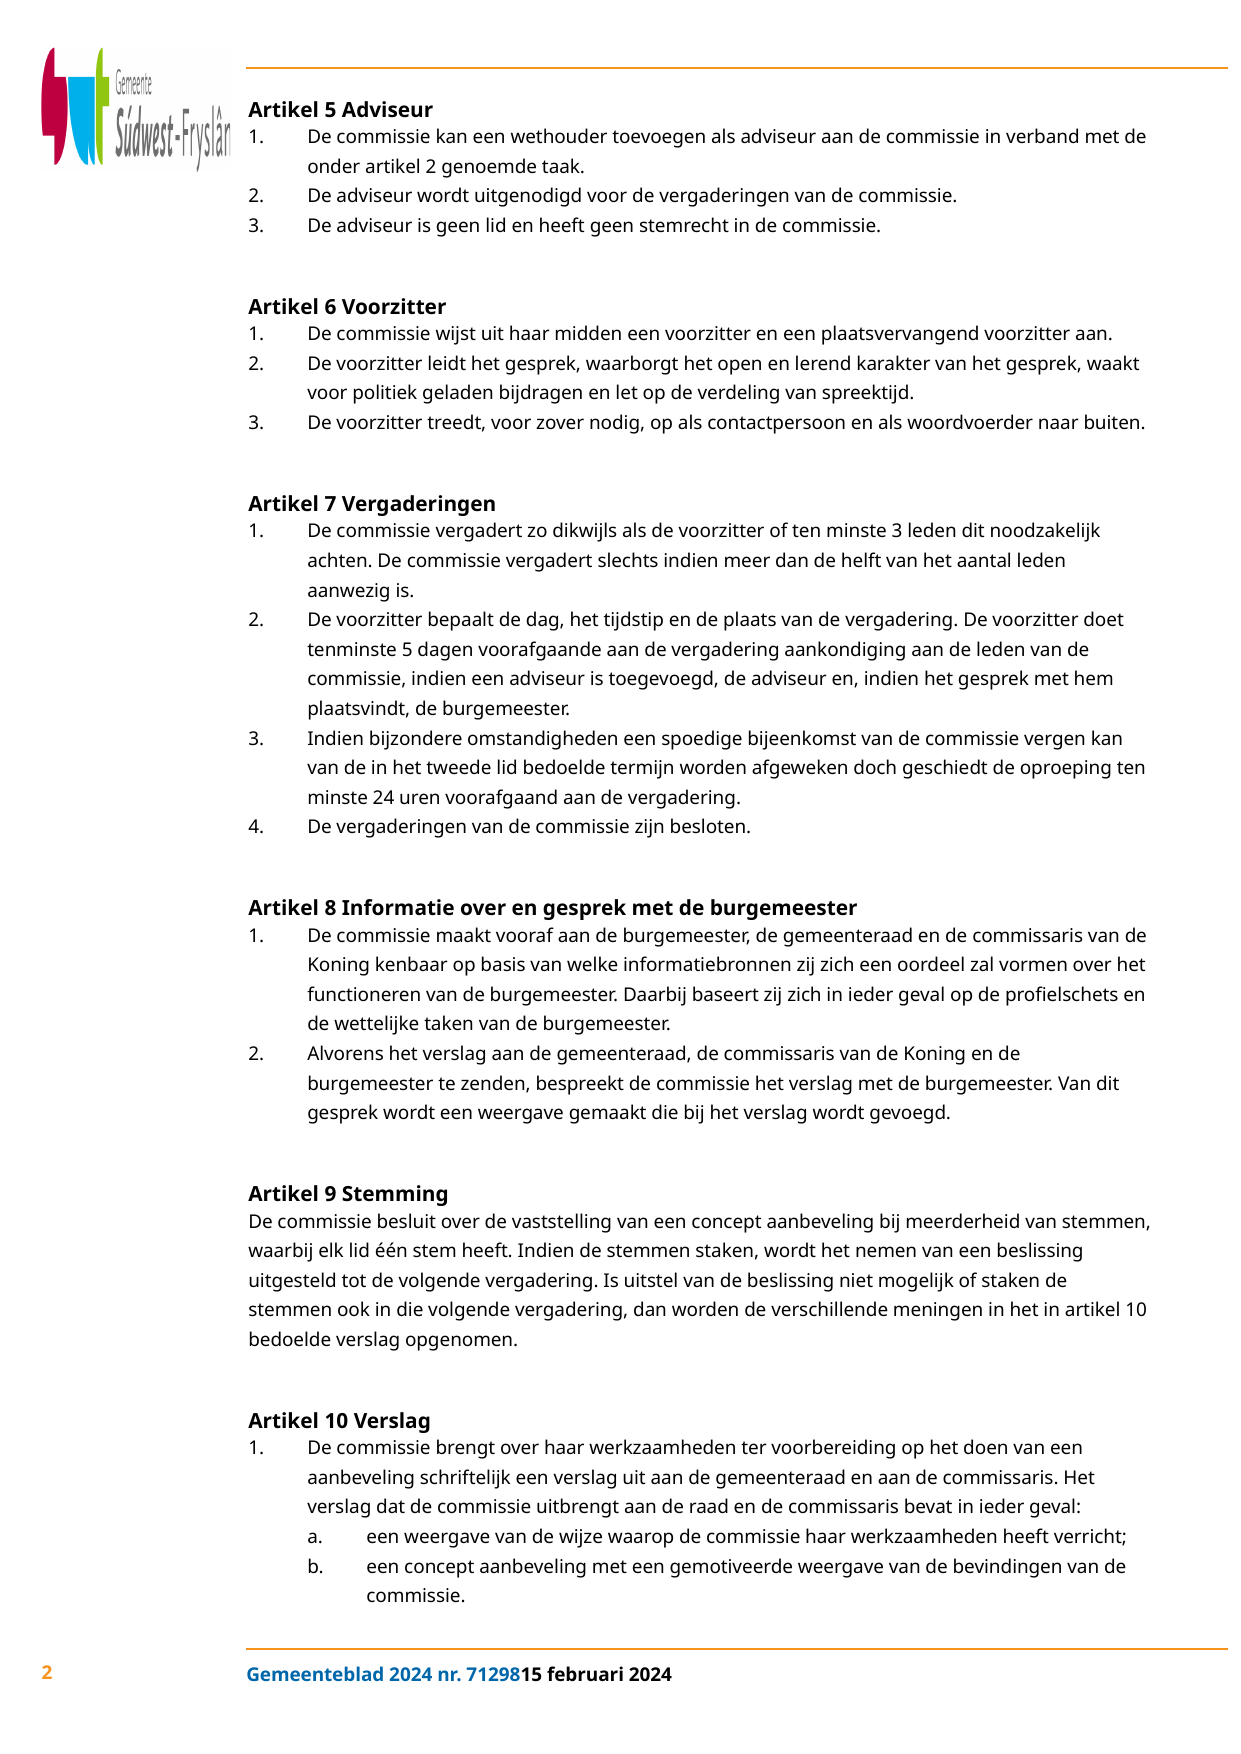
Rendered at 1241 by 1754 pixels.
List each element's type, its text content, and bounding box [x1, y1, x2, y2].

list Alvorens het verslag aan de gemeenteraad, de commissaris van de Koning en de burgemeester te zenden, bespreekt de commissie het verslag met de burgemeester. Van dit gesprek wordt een weergave gemaakt die bij het verslag wordt gevoegd. [248, 1040, 1152, 1125]
text Artikel 10 Verslag [248, 1406, 1152, 1434]
text Artikel 5 Adviseur [248, 95, 1152, 123]
text Artikel 7 Vergaderingen [248, 489, 1152, 518]
list een concept aanbeveling met een gemotiveerde weergave van de bevindingen van de commissie. [307, 1553, 1152, 1608]
text Artikel 8 Informatie over en gesprek met de burgemeester [248, 893, 1152, 922]
list De adviseur is geen lid en heeft geen stemrecht in de commissie. [248, 212, 1152, 238]
list De voorzitter bepaalt de dag, het tijdstip en de plaats van de vergadering. De voorzitter doet tenminste 5 dagen voorafgaande aan de vergadering aankondiging aan de leden van de commissie, indien een adviseur is toegevoegd, de adviseur en, indien het gesprek met hem plaatsvindt, de burgemeester. [248, 606, 1152, 721]
list De voorzitter treedt, voor zover nodig, op als contactpersoon en als woordvoerder naar buiten. [248, 409, 1152, 435]
list De commissie wijst uit haar midden een voorzitter en een plaatsvervangend voorzitter aan. [248, 320, 1152, 346]
list De vergaderingen van de commissie zijn besloten. [248, 813, 1152, 839]
list De voorzitter leidt het gesprek, waarborgt het open en lerend karakter van het gesprek, waakt voor politiek geladen bijdragen en let op de verdeling van spreektijd. [248, 350, 1152, 405]
list een weergave van de wijze waarop de commissie haar werkzaamheden heeft verricht; [307, 1523, 1152, 1549]
list Indien bijzondere omstandigheden een spoedige bijeenkomst van de commissie vergen kan van de in het tweede lid bedoelde termijn worden afgeweken doch geschiedt de oproeping ten minste 24 uren voorafgaand aan de vergadering. [248, 725, 1152, 809]
list De commissie brengt over haar werkzaamheden ter voorbereiding op het doen van een aanbeveling schriftelijk een verslag uit aan de gemeenteraad en aan de commissaris. Het verslag dat de commissie uitbrengt aan de raad en de commissaris bevat in ieder geval: [248, 1434, 1152, 1519]
text De commissie besluit over de vaststelling van een concept aanbeveling bij meerderheid van stemmen, waarbij elk lid één stem heeft. Indien de stemmen staken, wordt het nemen van een beslissing uitgesteld tot de volgende vergadering. Is uitstel van de beslissing niet mogelijk of staken de stemmen ook in die volgende vergadering, dan worden de verschillende meningen in het in artikel 10 bedoelde verslag opgenomen. [248, 1208, 1152, 1352]
list De commissie maakt vooraf aan de burgemeester, de gemeenteraad en de commissaris van de Koning kenbaar op basis van welke informatiebronnen zij zich een oordeel zal vormen over het functioneren van de burgemeester. Daarbij baseert zij zich in ieder geval op de profielschets en de wettelijke taken van de burgemeester. [248, 922, 1152, 1036]
picture [41, 47, 231, 172]
list De commissie vergadert zo dikwijls als de voorzitter of ten minste 3 leden dit noodzakelijk achten. De commissie vergadert slechts indien meer dan de helft van het aantal leden aanwezig is. [248, 518, 1152, 602]
text Artikel 9 Stemming [248, 1179, 1152, 1208]
list De commissie kan een wethouder toevoegen als adviseur aan de commissie in verband met de onder artikel 2 genoemde taak. [248, 123, 1152, 178]
list De adviseur wordt uitgenodigd voor de vergaderingen van de commissie. [248, 182, 1152, 208]
text Artikel 6 Voorzitter [248, 292, 1152, 320]
